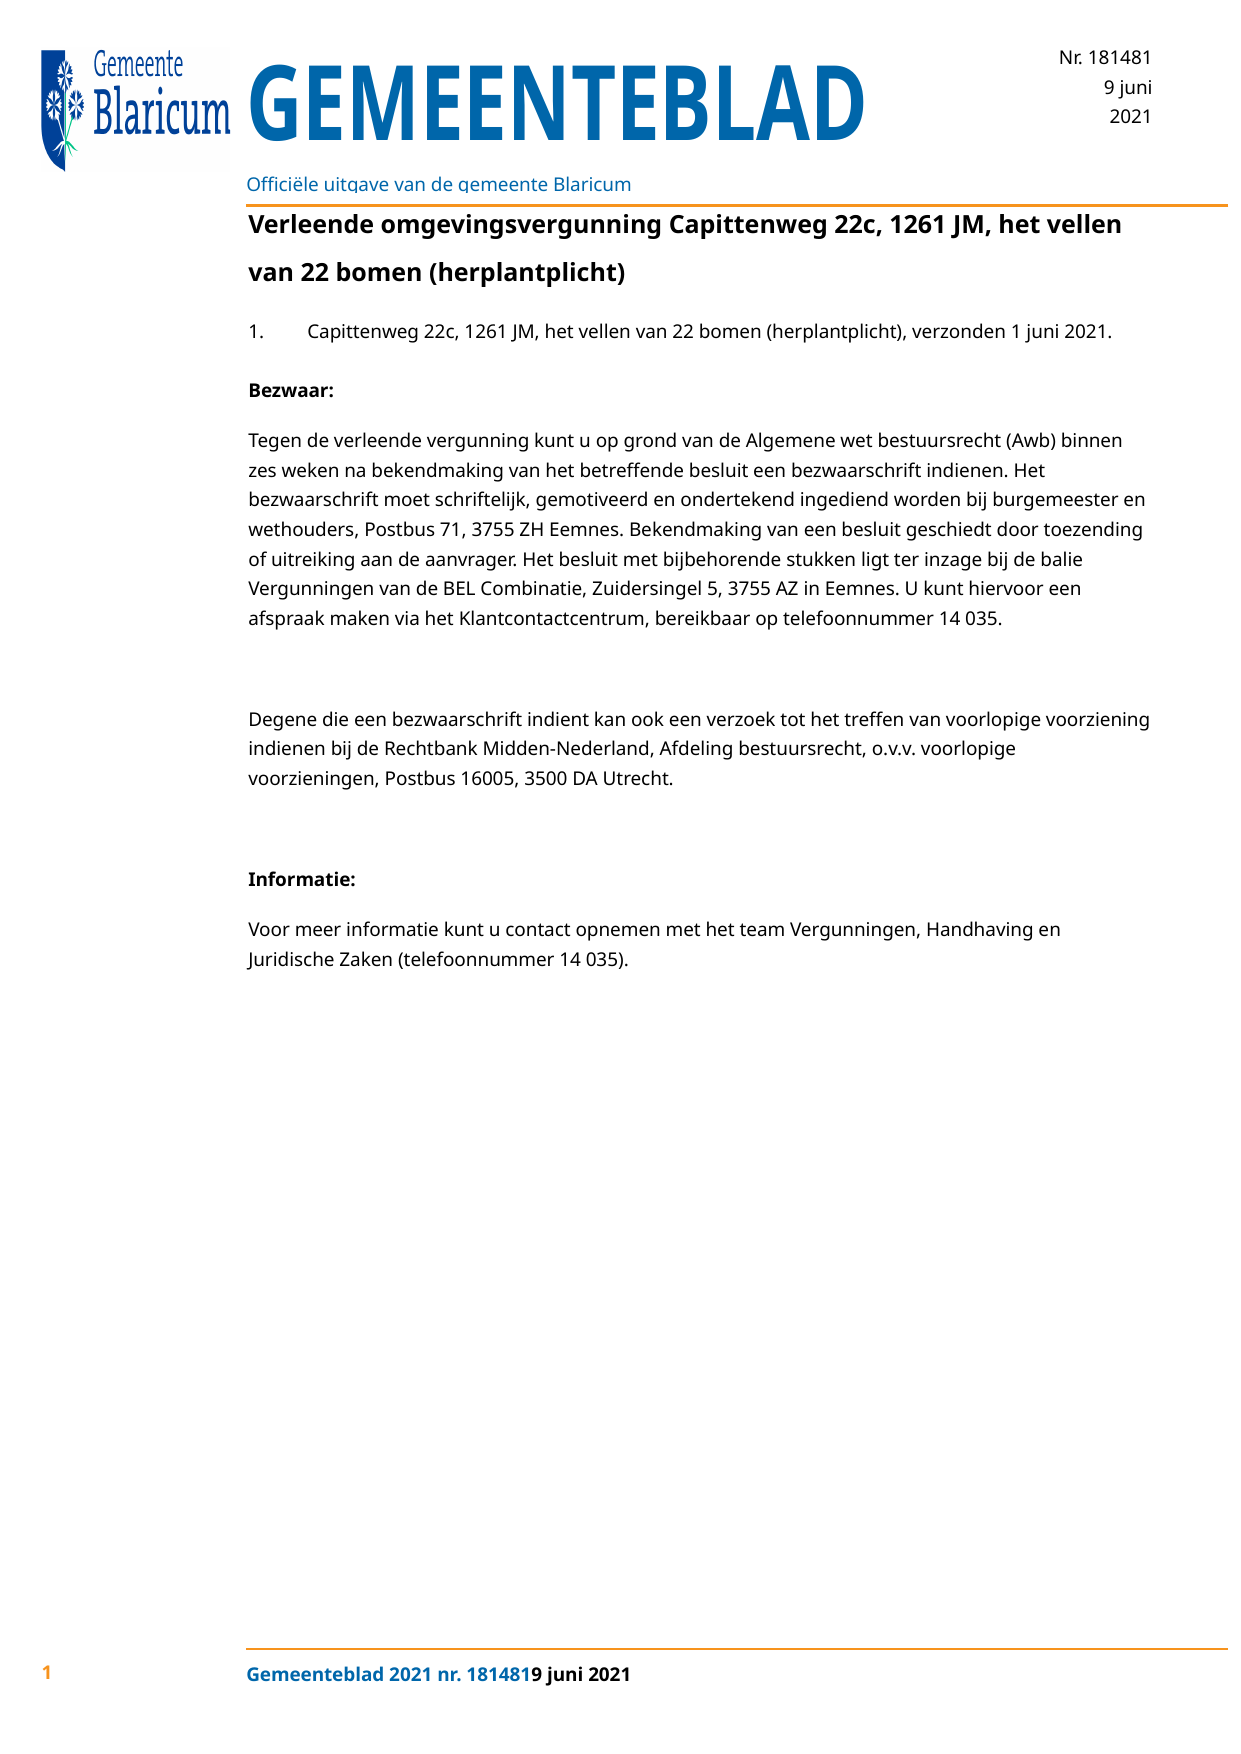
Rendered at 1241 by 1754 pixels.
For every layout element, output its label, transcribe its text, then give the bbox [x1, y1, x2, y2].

text Verleende omgevingsvergunning Capittenweg 22c, 1261 JM, het vellen van 22 bomen (herplantplicht) [248, 207, 1152, 288]
list Capittenweg 22c, 1261 JM, het vellen van 22 bomen (herplantplicht), verzonden 1 juni 2021. [248, 318, 1152, 344]
picture [41, 47, 231, 172]
text Tegen de verleende vergunning kunt u op grond van de Algemene wet bestuursrecht (Awb) binnen zes weken na bekendmaking van het betreffende besluit een bezwaarschrift indienen. Het bezwaarschrift moet schriftelijk, gemotiveerd en ondertekend ingediend worden bij burgemeester en wethouders, Postbus 71, 3755 ZH Eemnes. Bekendmaking van een besluit geschiedt door toezending of uitreiking aan de aanvrager. Het besluit met bijbehorende stukken ligt ter inzage bij de balie Vergunningen van de BEL Combinatie, Zuidersingel 5, 3755 AZ in Eemnes. U kunt hiervoor een afspraak maken via het Klantcontactcentrum, bereikbaar op telefoonnummer 14 035. [248, 427, 1152, 631]
text Informatie: [248, 866, 1152, 892]
text Voor meer informatie kunt u contact opnemen met het team Vergunningen, Handhaving en Juridische Zaken (telefoonnummer 14 035). [248, 916, 1152, 972]
text Bezwaar: [248, 377, 1152, 403]
text Degene die een bezwaarschrift indient kan ook een verzoek tot het treffen van voorlopige voorziening indienen bij de Rechtbank Midden-Nederland, Afdeling bestuursrecht, o.v.v. voorlopige voorzieningen, Postbus 16005, 3500 DA Utrecht. [248, 706, 1152, 791]
